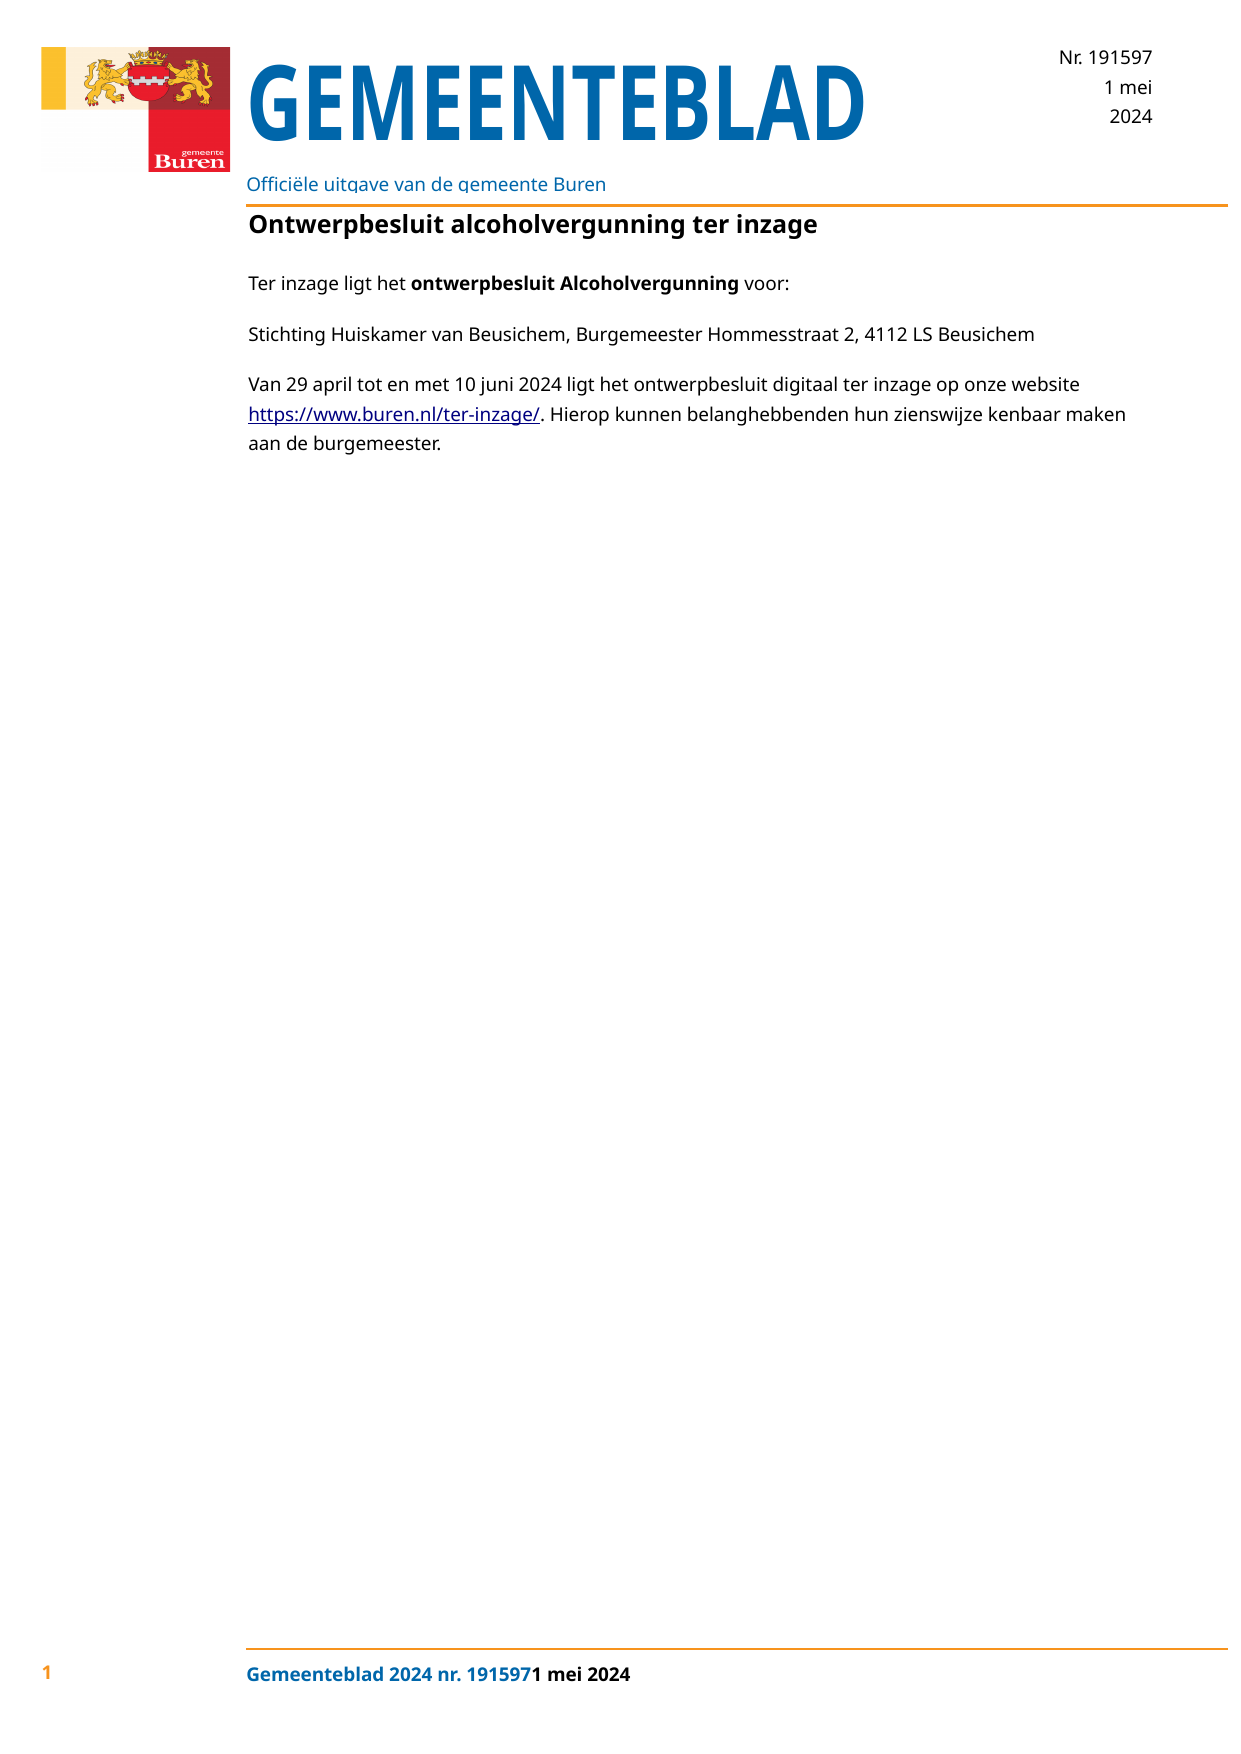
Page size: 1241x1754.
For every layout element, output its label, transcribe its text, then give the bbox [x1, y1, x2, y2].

picture [41, 47, 231, 172]
text Stichting Huiskamer van Beusichem, Burgemeester Hommesstraat 2, 4112 LS Beusichem [248, 321, 1152, 346]
text Van 29 april tot en met 10 juni 2024 ligt het ontwerpbesluit digitaal ter inzage op onze website https://www.buren.nl/ter-inzage/. Hierop kunnen belanghebbenden hun zienswijze kenbaar maken aan de burgemeester. [248, 371, 1152, 456]
text Ontwerpbesluit alcoholvergunning ter inzage [248, 207, 1152, 241]
text Ter inzage ligt het ontwerpbesluit Alcoholvergunning voor: [248, 270, 1152, 296]
